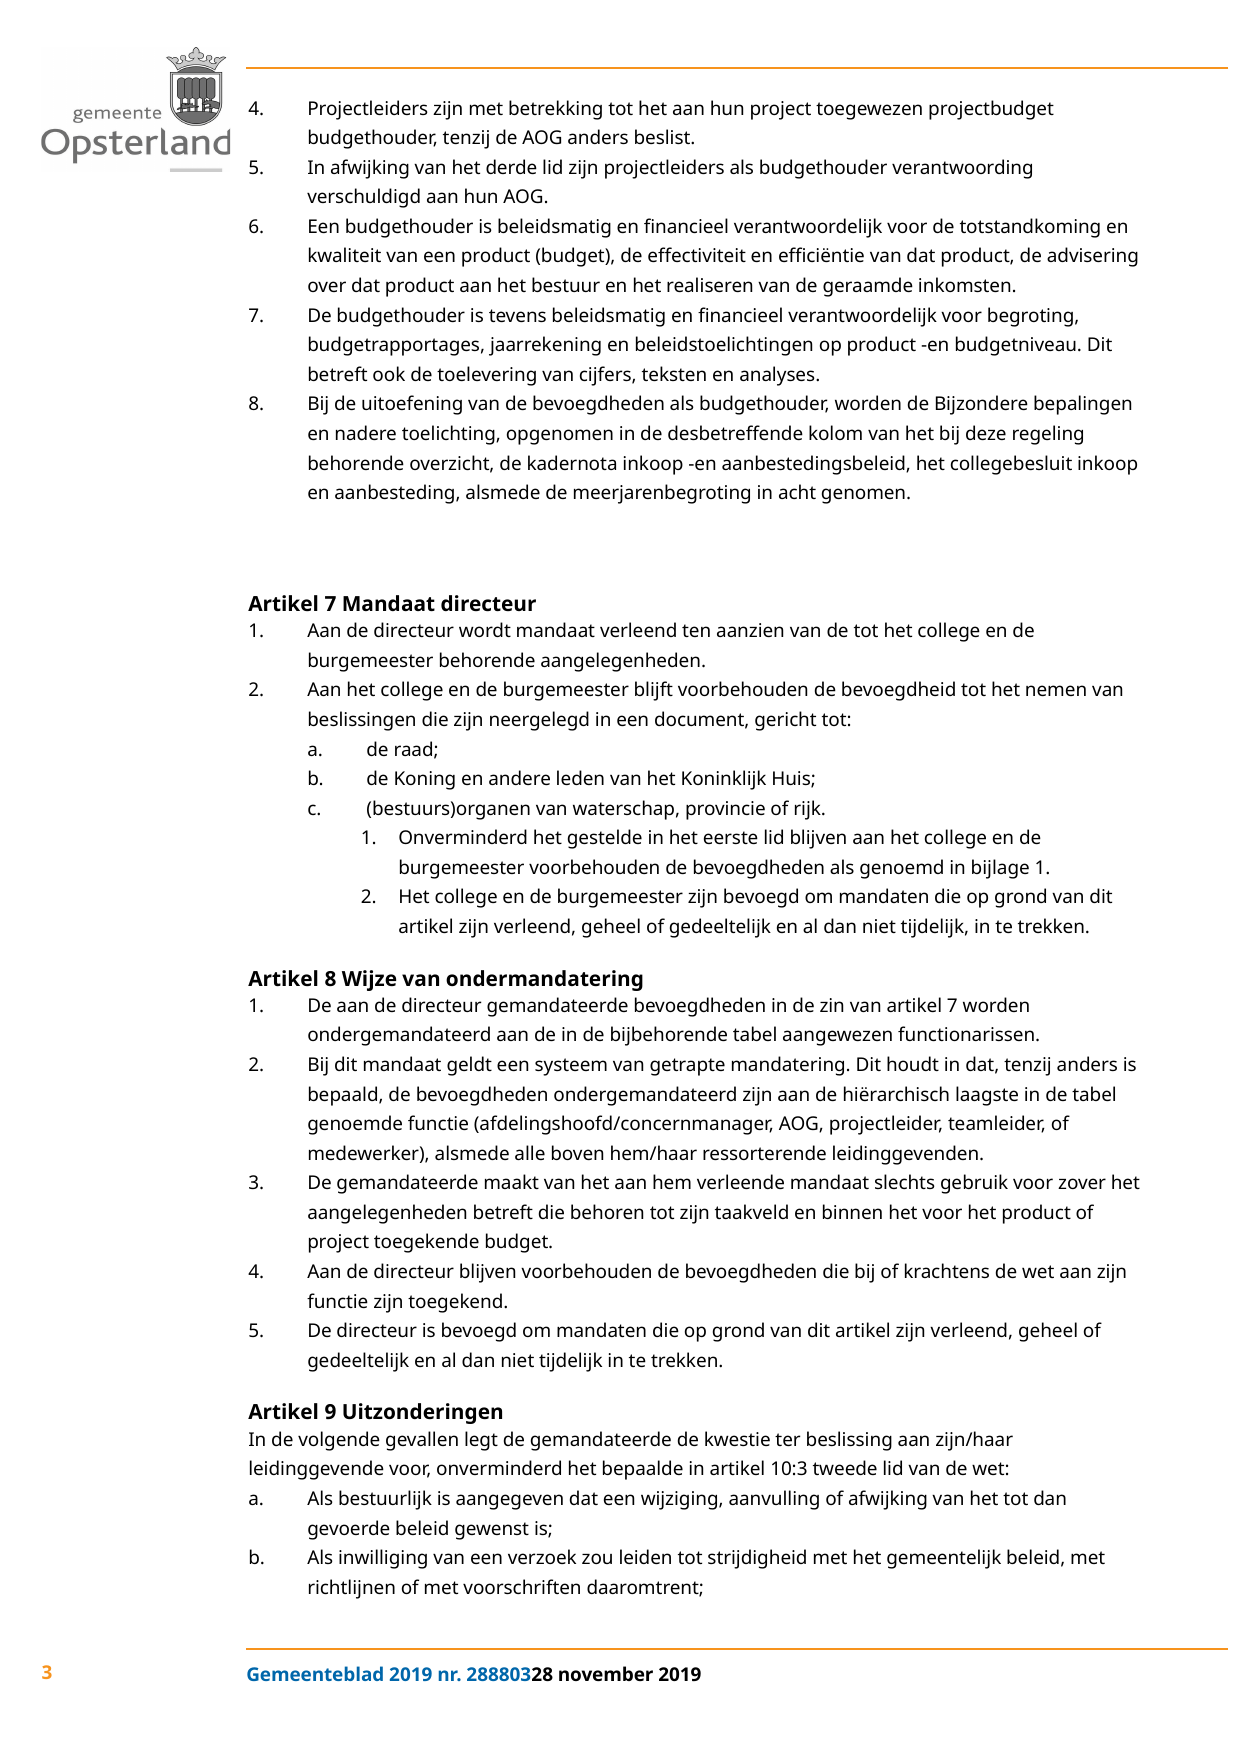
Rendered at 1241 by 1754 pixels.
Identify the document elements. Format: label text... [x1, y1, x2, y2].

list Aan de directeur blijven voorbehouden de bevoegdheden die bij of krachtens de wet aan zijn functie zijn toegekend. [248, 1258, 1152, 1314]
list In afwijking van het derde lid zijn projectleiders als budgethouder verantwoording verschuldigd aan hun AOG. [248, 154, 1152, 209]
list de Koning en andere leden van het Koninklijk Huis; [307, 765, 1152, 791]
list Onverminderd het gestelde in het eerste lid blijven aan het college en de burgemeester voorbehouden de bevoegdheden als genoemd in bijlage 1. [361, 824, 1152, 880]
text Artikel 9 Uitzonderingen [248, 1397, 1152, 1426]
text Artikel 8 Wijze van ondermandatering [248, 964, 1152, 992]
list De directeur is bevoegd om mandaten die op grond van dit artikel zijn verleend, geheel of gedeeltelijk en al dan niet tijdelijk in te trekken. [248, 1317, 1152, 1373]
list Als bestuurlijk is aangegeven dat een wijziging, aanvulling of afwijking van het tot dan gevoerde beleid gewenst is; [248, 1485, 1152, 1540]
list De aan de directeur gemandateerde bevoegdheden in de zin van artikel 7 worden ondergemandateerd aan de in de bijbehorende tabel aangewezen functionarissen. [248, 992, 1152, 1047]
list Bij dit mandaat geldt een systeem van getrapte mandatering. Dit houdt in dat, tenzij anders is bepaald, de bevoegdheden ondergemandateerd zijn aan de hiërarchisch laagste in de tabel genoemde functie (afdelingshoofd/concernmanager, AOG, projectleider, teamleider, of medewerker), alsmede alle boven hem/haar ressorterende leidinggevenden. [248, 1051, 1152, 1166]
list Het college en de burgemeester zijn bevoegd om mandaten die op grond van dit artikel zijn verleend, geheel of gedeeltelijk en al dan niet tijdelijk, in te trekken. [361, 884, 1152, 939]
text In de volgende gevallen legt de gemandateerde de kwestie ter beslissing aan zijn/haar leidinggevende voor, onverminderd het bepaalde in artikel 10:3 tweede lid van de wet: [248, 1426, 1152, 1481]
list Een budgethouder is beleidsmatig en financieel verantwoordelijk voor de totstandkoming en kwaliteit van een product (budget), de effectiviteit en efficiëntie van dat product, de advisering over dat product aan het bestuur en het realiseren van de geraamde inkomsten. [248, 213, 1152, 298]
list Als inwilliging van een verzoek zou leiden tot strijdigheid met het gemeentelijk beleid, met richtlijnen of met voorschriften daaromtrent; [248, 1544, 1152, 1599]
list Aan de directeur wordt mandaat verleend ten aanzien van de tot het college en de burgemeester behorende aangelegenheden. [248, 617, 1152, 673]
list de raad; [307, 736, 1152, 761]
list Aan het college en de burgemeester blijft voorbehouden de bevoegdheid tot het nemen van beslissingen die zijn neergelegd in een document, gericht tot: [248, 677, 1152, 732]
text Artikel 7 Mandaat directeur [248, 589, 1152, 617]
list Projectleiders zijn met betrekking tot het aan hun project toegewezen projectbudget budgethouder, tenzij de AOG anders beslist. [248, 95, 1152, 150]
list De budgethouder is tevens beleidsmatig en financieel verantwoordelijk voor begroting, budgetrapportages, jaarrekening en beleidstoelichtingen op product -en budgetniveau. Dit betreft ook de toelevering van cijfers, teksten en analyses. [248, 302, 1152, 387]
list De gemandateerde maakt van het aan hem verleende mandaat slechts gebruik voor zover het aangelegenheden betreft die behoren tot zijn taakveld en binnen het voor het product of project toegekende budget. [248, 1169, 1152, 1254]
list (bestuurs)organen van waterschap, provincie of rijk. [307, 795, 1152, 821]
list Bij de uitoefening van de bevoegdheden als budgethouder, worden de Bijzondere bepalingen en nadere toelichting, opgenomen in de desbetreffende kolom van het bij deze regeling behorende overzicht, de kadernota inkoop -en aanbestedingsbeleid, het collegebesluit inkoop en aanbesteding, alsmede de meerjarenbegroting in acht genomen. [248, 391, 1152, 505]
picture [41, 47, 231, 172]
